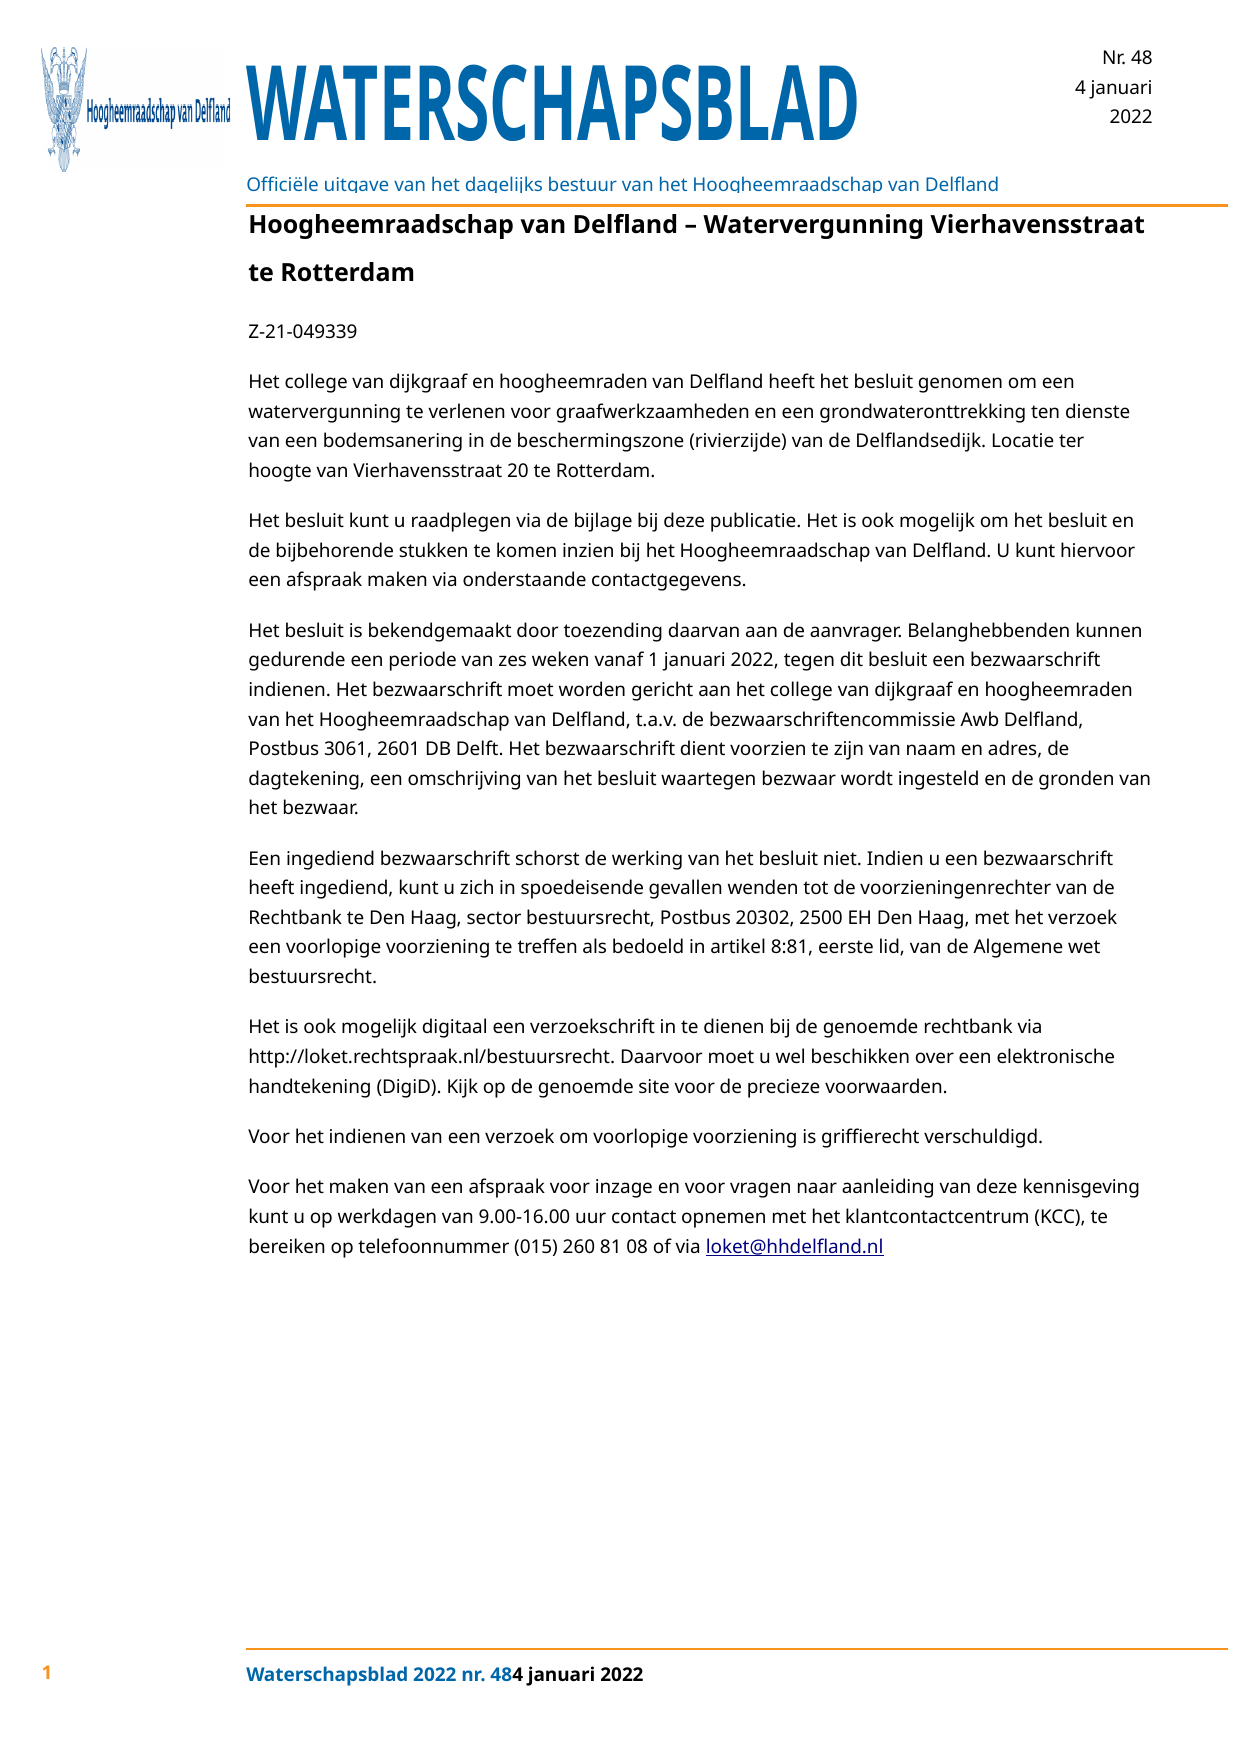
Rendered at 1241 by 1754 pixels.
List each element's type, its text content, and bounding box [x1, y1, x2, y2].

text Het is ook mogelijk digitaal een verzoekschrift in te dienen bij de genoemde rechtbank via http://loket.rechtspraak.nl/bestuursrecht. Daarvoor moet u wel beschikken over een elektronische handtekening (DigiD). Kijk op de genoemde site voor de precieze voorwaarden. [248, 1014, 1152, 1099]
text Het college van dijkgraaf en hoogheemraden van Delfland heeft het besluit genomen om een watervergunning te verlenen voor graafwerkzaamheden en een grondwateronttrekking ten dienste van een bodemsanering in de beschermingszone (rivierzijde) van de Delflandsedijk. Locatie ter hoogte van Vierhavensstraat 20 te Rotterdam. [248, 368, 1152, 483]
text Hoogheemraadschap van Delfland – Watervergunning Vierhavensstraat te Rotterdam [248, 207, 1152, 288]
text Voor het indienen van een verzoek om voorlopige voorziening is griffierecht verschuldigd. [248, 1123, 1152, 1149]
text Het besluit is bekendgemaakt door toezending daarvan aan de aanvrager. Belanghebbenden kunnen gedurende een periode van zes weken vanaf 1 januari 2022, tegen dit besluit een bezwaarschrift indienen. Het bezwaarschrift moet worden gericht aan het college van dijkgraaf en hoogheemraden van het Hoogheemraadschap van Delfland, t.a.v. de bezwaarschriftencommissie Awb Delfland, Postbus 3061, 2601 DB Delft. Het bezwaarschrift dient voorzien te zijn van naam en adres, de dagtekening, een omschrijving van het besluit waartegen bezwaar wordt ingesteld en de gronden van het bezwaar. [248, 617, 1152, 820]
text Het besluit kunt u raadplegen via de bijlage bij deze publicatie. Het is ook mogelijk om het besluit en de bijbehorende stukken te komen inzien bij het Hoogheemraadschap van Delfland. U kunt hiervoor een afspraak maken via onderstaande contactgegevens. [248, 507, 1152, 592]
text Een ingediend bezwaarschrift schorst de werking van het besluit niet. Indien u een bezwaarschrift heeft ingediend, kunt u zich in spoedeisende gevallen wenden tot de voorzieningenrechter van de Rechtbank te Den Haag, sector bestuursrecht, Postbus 20302, 2500 EH Den Haag, met het verzoek een voorlopige voorziening te treffen als bedoeld in artikel 8:81, eerste lid, van de Algemene wet bestuursrecht. [248, 845, 1152, 989]
text Voor het maken van een afspraak voor inzage en voor vragen naar aanleiding van deze kennisgeving kunt u op werkdagen van 9.00-16.00 uur contact opnemen met het klantcontactcentrum (KCC), te bereiken op telefoonnummer (015) 260 81 08 of via loket@hhdelfland.nl [248, 1174, 1152, 1259]
picture [41, 47, 231, 172]
text Z-21-049339 [248, 318, 1152, 344]
